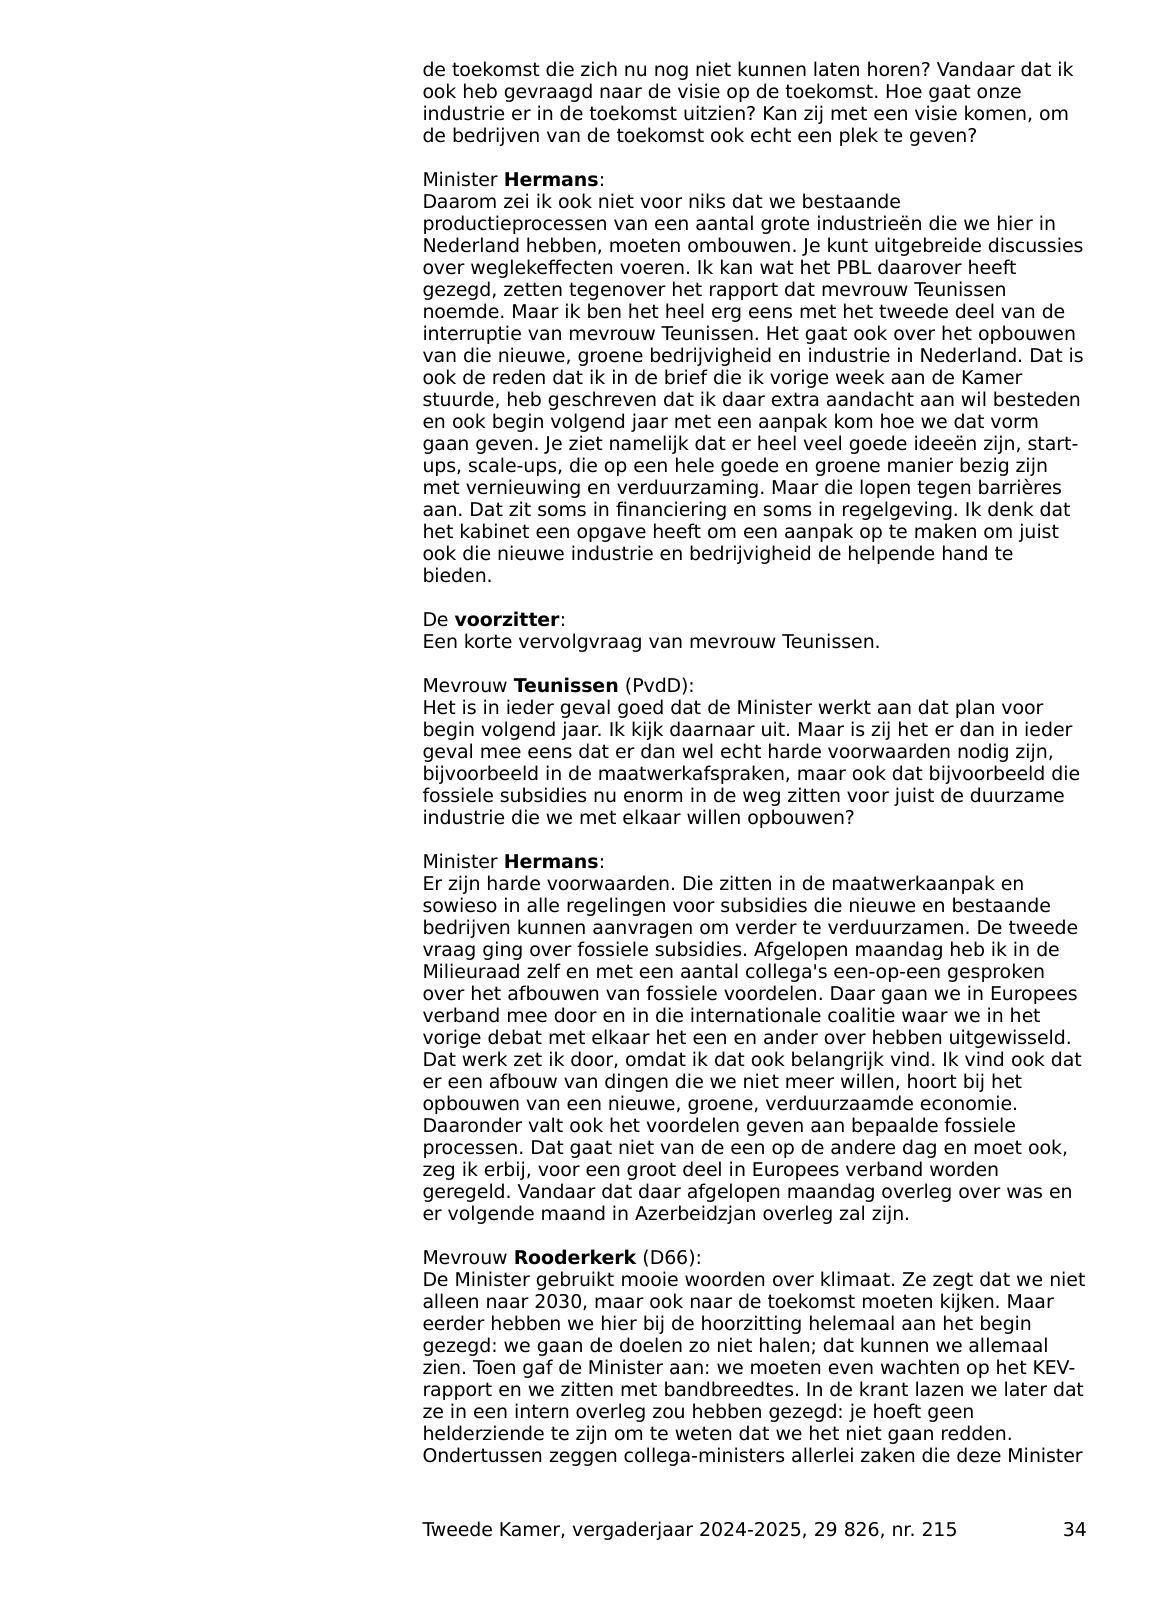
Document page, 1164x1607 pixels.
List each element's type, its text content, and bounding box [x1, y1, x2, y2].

text Een korte vervolgvraag van mevrouw Teunissen. [422, 631, 1087, 653]
text Het is in ieder geval goed dat de Minister werkt aan dat plan voor begin volgend jaar. Ik kijk daarnaar uit. Maar is zij het er dan in ieder geval mee eens dat er dan wel echt harde voorwaarden nodig zijn, bijvoorbeeld in de maatwerkafspraken, maar ook dat bijvoorbeeld die fossiele subsidies nu enorm in de weg zitten voor juist de duurzame industrie die we met elkaar willen opbouwen? [422, 697, 1087, 829]
text Daarom zei ik ook niet voor niks dat we bestaande productieprocessen van een aantal grote industrieën die we hier in Nederland hebben, moeten ombouwen. Je kunt uitgebreide discussies over weglekeffecten voeren. Ik kan wat het PBL daarover heeft gezegd, zetten tegenover het rapport dat mevrouw Teunissen noemde. Maar ik ben het heel erg eens met het tweede deel van de interruptie van mevrouw Teunissen. Het gaat ook over het opbouwen van die nieuwe, groene bedrijvigheid en industrie in Nederland. Dat is ook de reden dat ik in de brief die ik vorige week aan de Kamer stuurde, heb geschreven dat ik daar extra aandacht aan wil besteden en ook begin volgend jaar met een aanpak kom hoe we dat vorm gaan geven. Je ziet namelijk dat er heel veel goede ideeën zijn, start-ups, scale-ups, die op een hele goede en groene manier bezig zijn met vernieuwing en verduurzaming. Maar die lopen tegen barrières aan. Dat zit soms in financiering en soms in regelgeving. Ik denk dat het kabinet een opgave heeft om een aanpak op te maken om juist ook die nieuwe industrie en bedrijvigheid de helpende hand te bieden. [422, 191, 1087, 587]
text De voorzitter: [422, 609, 1087, 631]
text Mevrouw Rooderkerk (D66): [422, 1247, 1087, 1269]
text Minister Hermans: [422, 169, 1087, 191]
text De Minister gebruikt mooie woorden over klimaat. Ze zegt dat we niet alleen naar 2030, maar ook naar de toekomst moeten kijken. Maar eerder hebben we hier bij de hoorzitting helemaal aan het begin gezegd: we gaan de doelen zo niet halen; dat kunnen we allemaal zien. Toen gaf de Minister aan: we moeten even wachten op het KEV-rapport en we zitten met bandbreedtes. In de krant lazen we later dat ze in een intern overleg zou hebben gezegd: je hoeft geen helderziende te zijn om te weten dat we het niet gaan redden. Ondertussen zeggen collega-ministers allerlei zaken die deze Minister [422, 1269, 1087, 1467]
text Er zijn harde voorwaarden. Die zitten in de maatwerkaanpak en sowieso in alle regelingen voor subsidies die nieuwe en bestaande bedrijven kunnen aanvragen om verder te verduurzamen. De tweede vraag ging over fossiele subsidies. Afgelopen maandag heb ik in de Milieuraad zelf en met een aantal collega's een-op-een gesproken over het afbouwen van fossiele voordelen. Daar gaan we in Europees verband mee door en in die internationale coalitie waar we in het vorige debat met elkaar het een en ander over hebben uitgewisseld. Dat werk zet ik door, omdat ik dat ook belangrijk vind. Ik vind ook dat er een afbouw van dingen die we niet meer willen, hoort bij het opbouwen van een nieuwe, groene, verduurzaamde economie. Daaronder valt ook het voordelen geven aan bepaalde fossiele processen. Dat gaat niet van de een op de andere dag en moet ook, zeg ik erbij, voor een groot deel in Europees verband worden geregeld. Vandaar dat daar afgelopen maandag overleg over was en er volgende maand in Azerbeidzjan overleg zal zijn. [422, 873, 1087, 1225]
text Mevrouw Teunissen (PvdD): [422, 675, 1087, 697]
text Minister Hermans: [422, 851, 1087, 873]
text de toekomst die zich nu nog niet kunnen laten horen? Vandaar dat ik ook heb gevraagd naar de visie op de toekomst. Hoe gaat onze industrie er in de toekomst uitzien? Kan zij met een visie komen, om de bedrijven van de toekomst ook echt een plek te geven? [422, 59, 1087, 147]
